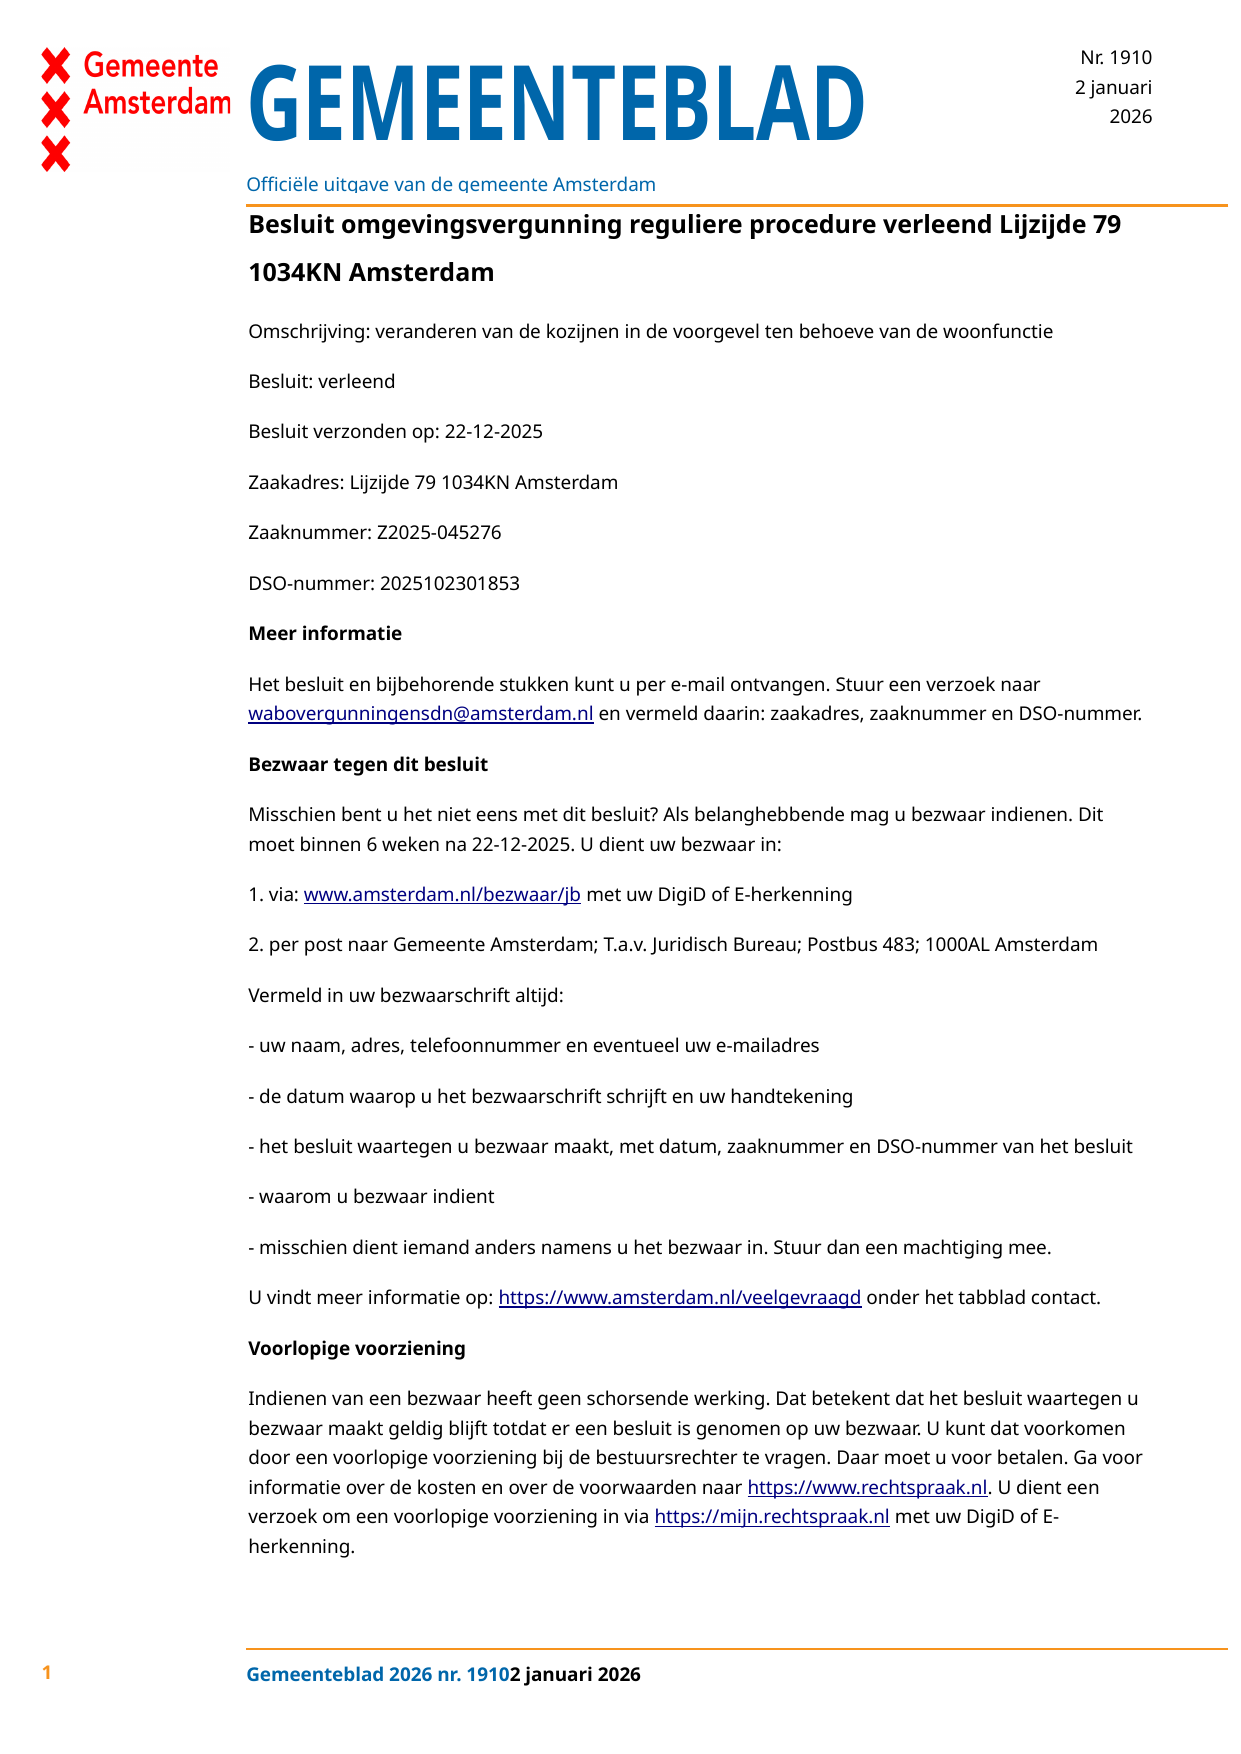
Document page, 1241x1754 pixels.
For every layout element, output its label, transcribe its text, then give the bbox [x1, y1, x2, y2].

text Besluit omgevingsvergunning reguliere procedure verleend Lijzijde 79 1034KN Amsterdam [248, 207, 1152, 288]
text Omschrijving: veranderen van de kozijnen in de voorgevel ten behoeve van de woonfunctie [248, 318, 1152, 344]
text Zaaknummer: Z2025-045276 [248, 519, 1152, 545]
text Indienen van een bezwaar heeft geen schorsende werking. Dat betekent dat het besluit waartegen u bezwaar maakt geldig blijft totdat er een besluit is genomen op uw bezwaar. U kunt dat voorkomen door een voorlopige voorziening bij de bestuursrechter te vragen. Daar moet u voor betalen. Ga voor informatie over de kosten en over de voorwaarden naar https://www.rechtspraak.nl. U dient een verzoek om een voorlopige voorziening in via https://mijn.rechtspraak.nl met uw DigiD of E-herkenning. [248, 1385, 1152, 1559]
picture [41, 47, 231, 172]
text Besluit verzonden op: 22-12-2025 [248, 419, 1152, 444]
text - de datum waarop u het bezwaarschrift schrijft en uw handtekening [248, 1083, 1152, 1109]
text Besluit: verleend [248, 368, 1152, 394]
text Misschien bent u het niet eens met dit besluit? Als belanghebbende mag u bezwaar indienen. Dit moet binnen 6 weken na 22-12-2025. U dient uw bezwaar in: [248, 801, 1152, 857]
text 1. via: www.amsterdam.nl/bezwaar/jb met uw DigiD of E-herkenning [248, 881, 1152, 907]
text - misschien dient iemand anders namens u het bezwaar in. Stuur dan een machtiging mee. [248, 1234, 1152, 1260]
text Het besluit en bijbehorende stukken kunt u per e-mail ontvangen. Stuur een verzoek naar wabovergunningensdn@amsterdam.nl en vermeld daarin: zaakadres, zaaknummer en DSO-nummer. [248, 671, 1152, 726]
text Vermeld in uw bezwaarschrift altijd: [248, 982, 1152, 1008]
text DSO-nummer: 2025102301853 [248, 570, 1152, 596]
text - uw naam, adres, telefoonnummer en eventueel uw e-mailadres [248, 1032, 1152, 1058]
text Meer informatie [248, 620, 1152, 646]
text Zaakadres: Lijzijde 79 1034KN Amsterdam [248, 469, 1152, 495]
text U vindt meer informatie op: https://www.amsterdam.nl/veelgevraagd onder het tabblad contact. [248, 1284, 1152, 1310]
text - waarom u bezwaar indient [248, 1184, 1152, 1209]
text - het besluit waartegen u bezwaar maakt, met datum, zaaknummer en DSO-nummer van het besluit [248, 1133, 1152, 1159]
text Voorlopige voorziening [248, 1335, 1152, 1361]
text Bezwaar tegen dit besluit [248, 751, 1152, 777]
text 2. per post naar Gemeente Amsterdam; T.a.v. Juridisch Bureau; Postbus 483; 1000AL Amsterdam [248, 932, 1152, 957]
